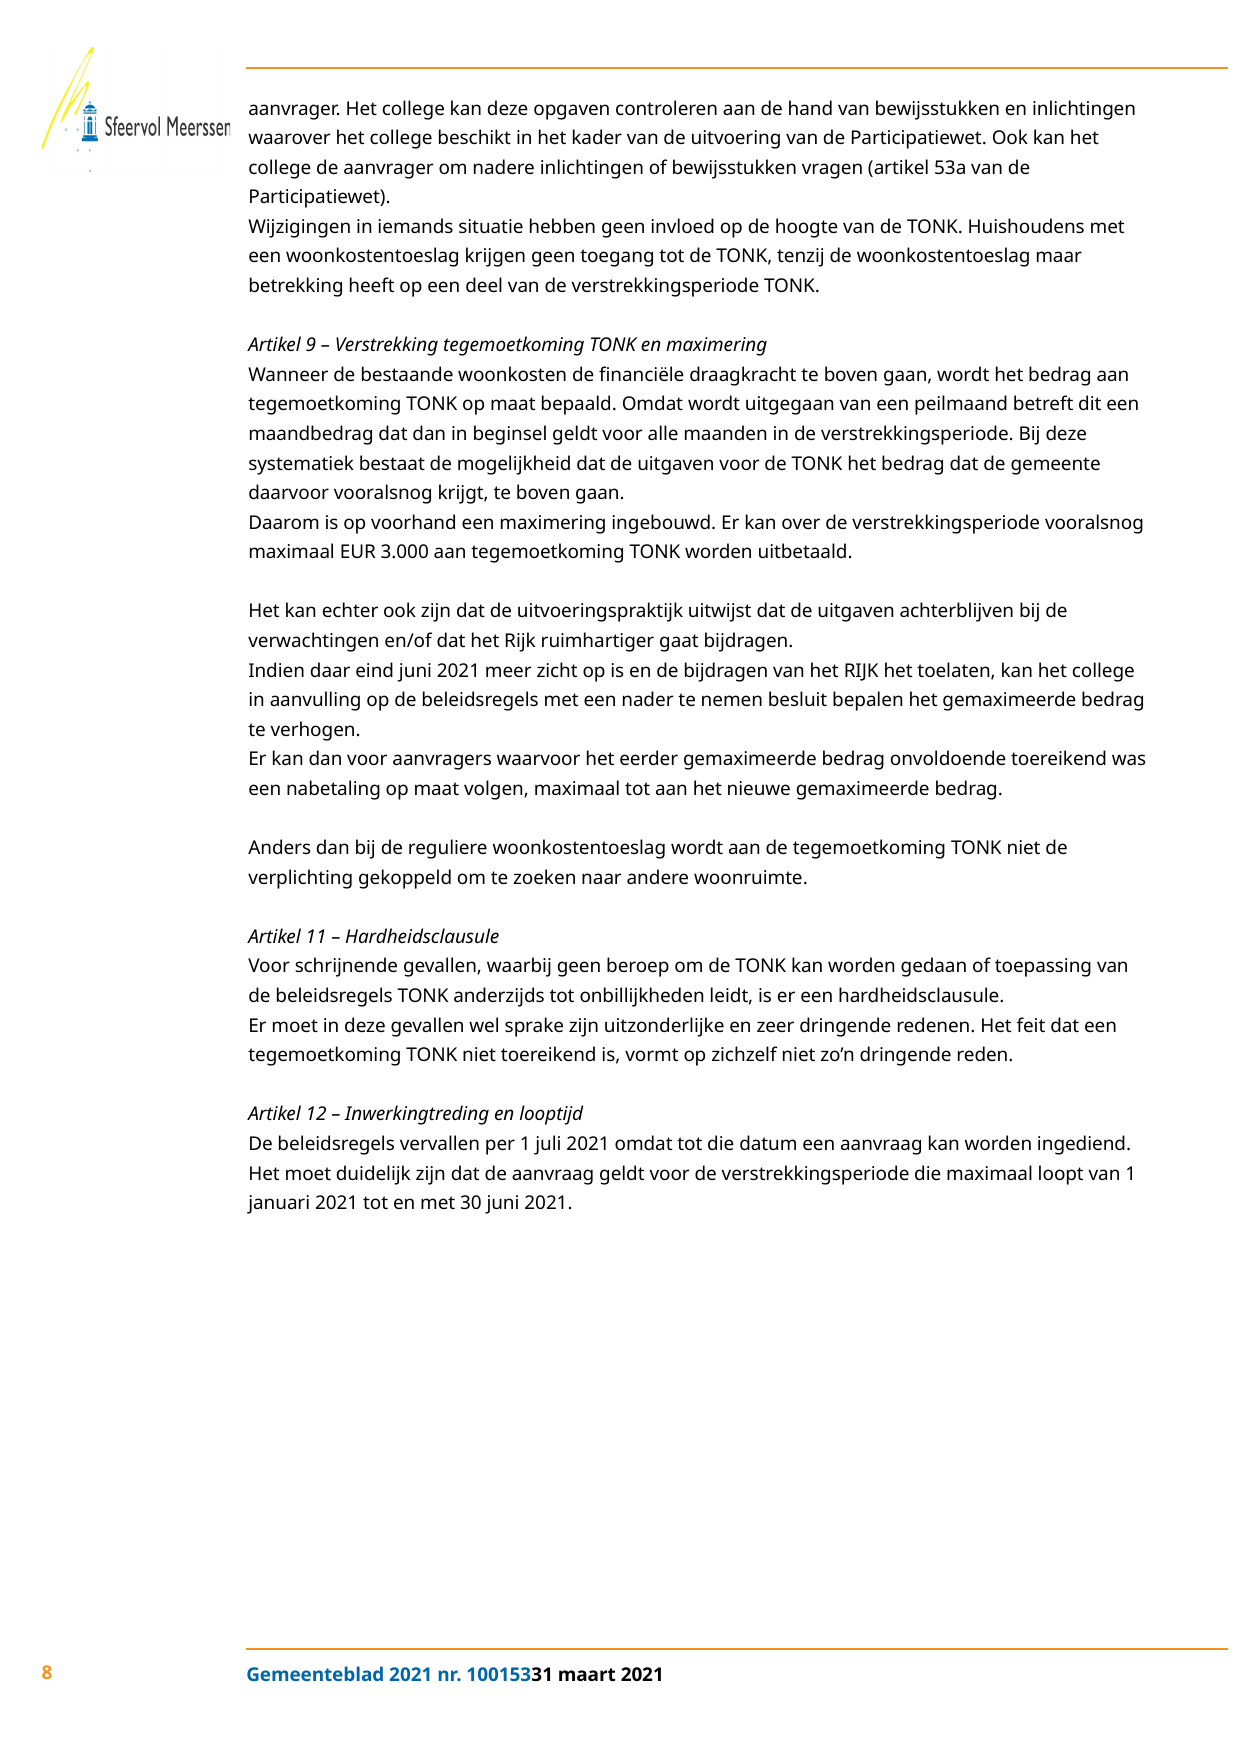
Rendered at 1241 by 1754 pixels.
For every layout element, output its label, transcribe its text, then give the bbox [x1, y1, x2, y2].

text Wijzigingen in iemands situatie hebben geen invloed op de hoogte van de TONK. Huishoudens met een woonkostentoeslag krijgen geen toegang tot de TONK, tenzij de woonkostentoeslag maar betrekking heeft op een deel van de verstrekkingsperiode TONK. [248, 213, 1152, 298]
text Wanneer de bestaande woonkosten de financiële draagkracht te boven gaan, wordt het bedrag aan tegemoetkoming TONK op maat bepaald. Omdat wordt uitgegaan van een peilmaand betreft dit een maandbedrag dat dan in beginsel geldt voor alle maanden in de verstrekkingsperiode. Bij deze systematiek bestaat de mogelijkheid dat de uitgaven voor de TONK het bedrag dat de gemeente daarvoor vooralsnog krijgt, te boven gaan. [248, 361, 1152, 505]
text Er moet in deze gevallen wel sprake zijn uitzonderlijke en zeer dringende redenen. Het feit dat een tegemoetkoming TONK niet toereikend is, vormt op zichzelf niet zo’n dringende reden. [248, 1012, 1152, 1067]
text Artikel 12 – Inwerkingtreding en looptijd [248, 1101, 1152, 1126]
text Het kan echter ook zijn dat de uitvoeringspraktijk uitwijst dat de uitgaven achterblijven bij de verwachtingen en/of dat het Rijk ruimhartiger gaat bijdragen. [248, 598, 1152, 653]
text Voor schrijnende gevallen, waarbij geen beroep om de TONK kan worden gedaan of toepassing van de beleidsregels TONK anderzijds tot onbillijkheden leidt, is er een hardheidsclausule. [248, 953, 1152, 1008]
text Er kan dan voor aanvragers waarvoor het eerder gemaximeerde bedrag onvoldoende toereikend was een nabetaling op maat volgen, maximaal tot aan het nieuwe gemaximeerde bedrag. [248, 746, 1152, 801]
text De beleidsregels vervallen per 1 juli 2021 omdat tot die datum een aanvraag kan worden ingediend. Het moet duidelijk zijn dat de aanvraag geldt voor de verstrekkingsperiode die maximaal loopt van 1 januari 2021 tot en met 30 juni 2021. [248, 1130, 1152, 1215]
text Artikel 11 – Hardheidsclausule [248, 923, 1152, 949]
text Indien daar eind juni 2021 meer zicht op is en de bijdragen van het RIJK het toelaten, kan het college in aanvulling op de beleidsregels met een nader te nemen besluit bepalen het gemaximeerde bedrag te verhogen. [248, 657, 1152, 742]
text Artikel 9 – Verstrekking tegemoetkoming TONK en maximering [248, 331, 1152, 357]
text Daarom is op voorhand een maximering ingebouwd. Er kan over de verstrekkingsperiode vooralsnog maximaal EUR 3.000 aan tegemoetkoming TONK worden uitbetaald. [248, 509, 1152, 564]
picture [41, 47, 231, 172]
text aanvrager. Het college kan deze opgaven controleren aan de hand van bewijsstukken en inlichtingen waarover het college beschikt in het kader van de uitvoering van de Participatiewet. Ook kan het college de aanvrager om nadere inlichtingen of bewijsstukken vragen (artikel 53a van de Participatiewet). [248, 95, 1152, 209]
text Anders dan bij de reguliere woonkostentoeslag wordt aan de tegemoetkoming TONK niet de verplichting gekoppeld om te zoeken naar andere woonruimte. [248, 834, 1152, 890]
